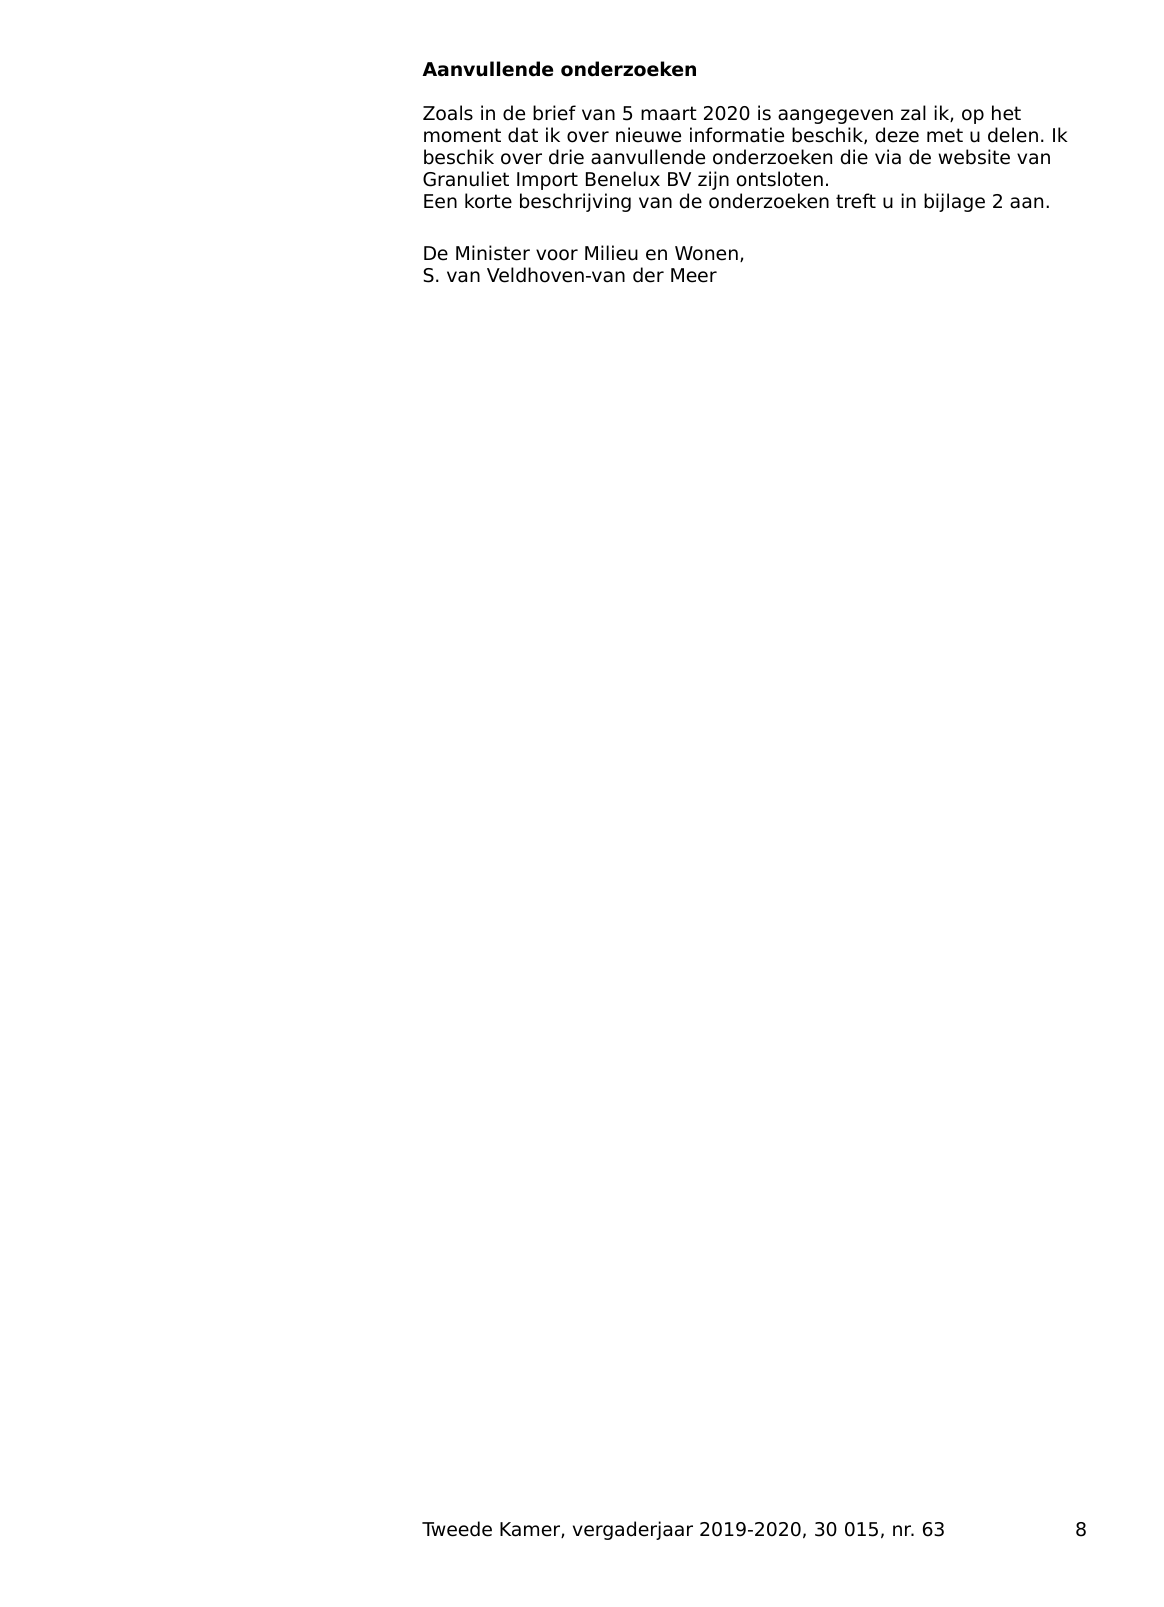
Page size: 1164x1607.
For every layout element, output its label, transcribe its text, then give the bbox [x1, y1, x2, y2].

text Zoals in de brief van 5 maart 2020 is aangegeven zal ik, op het moment dat ik over nieuwe informatie beschik, deze met u delen. Ik beschik over drie aanvullende onderzoeken die via de website van Granuliet Import Benelux BV zijn ontsloten. [422, 103, 1087, 191]
text De Minister voor Milieu en Wonen, S. van Veldhoven-van der Meer [422, 243, 1087, 287]
subtitle Aanvullende onderzoeken [422, 59, 1087, 81]
text Een korte beschrijving van de onderzoeken treft u in bijlage 2 aan. [422, 191, 1087, 213]
